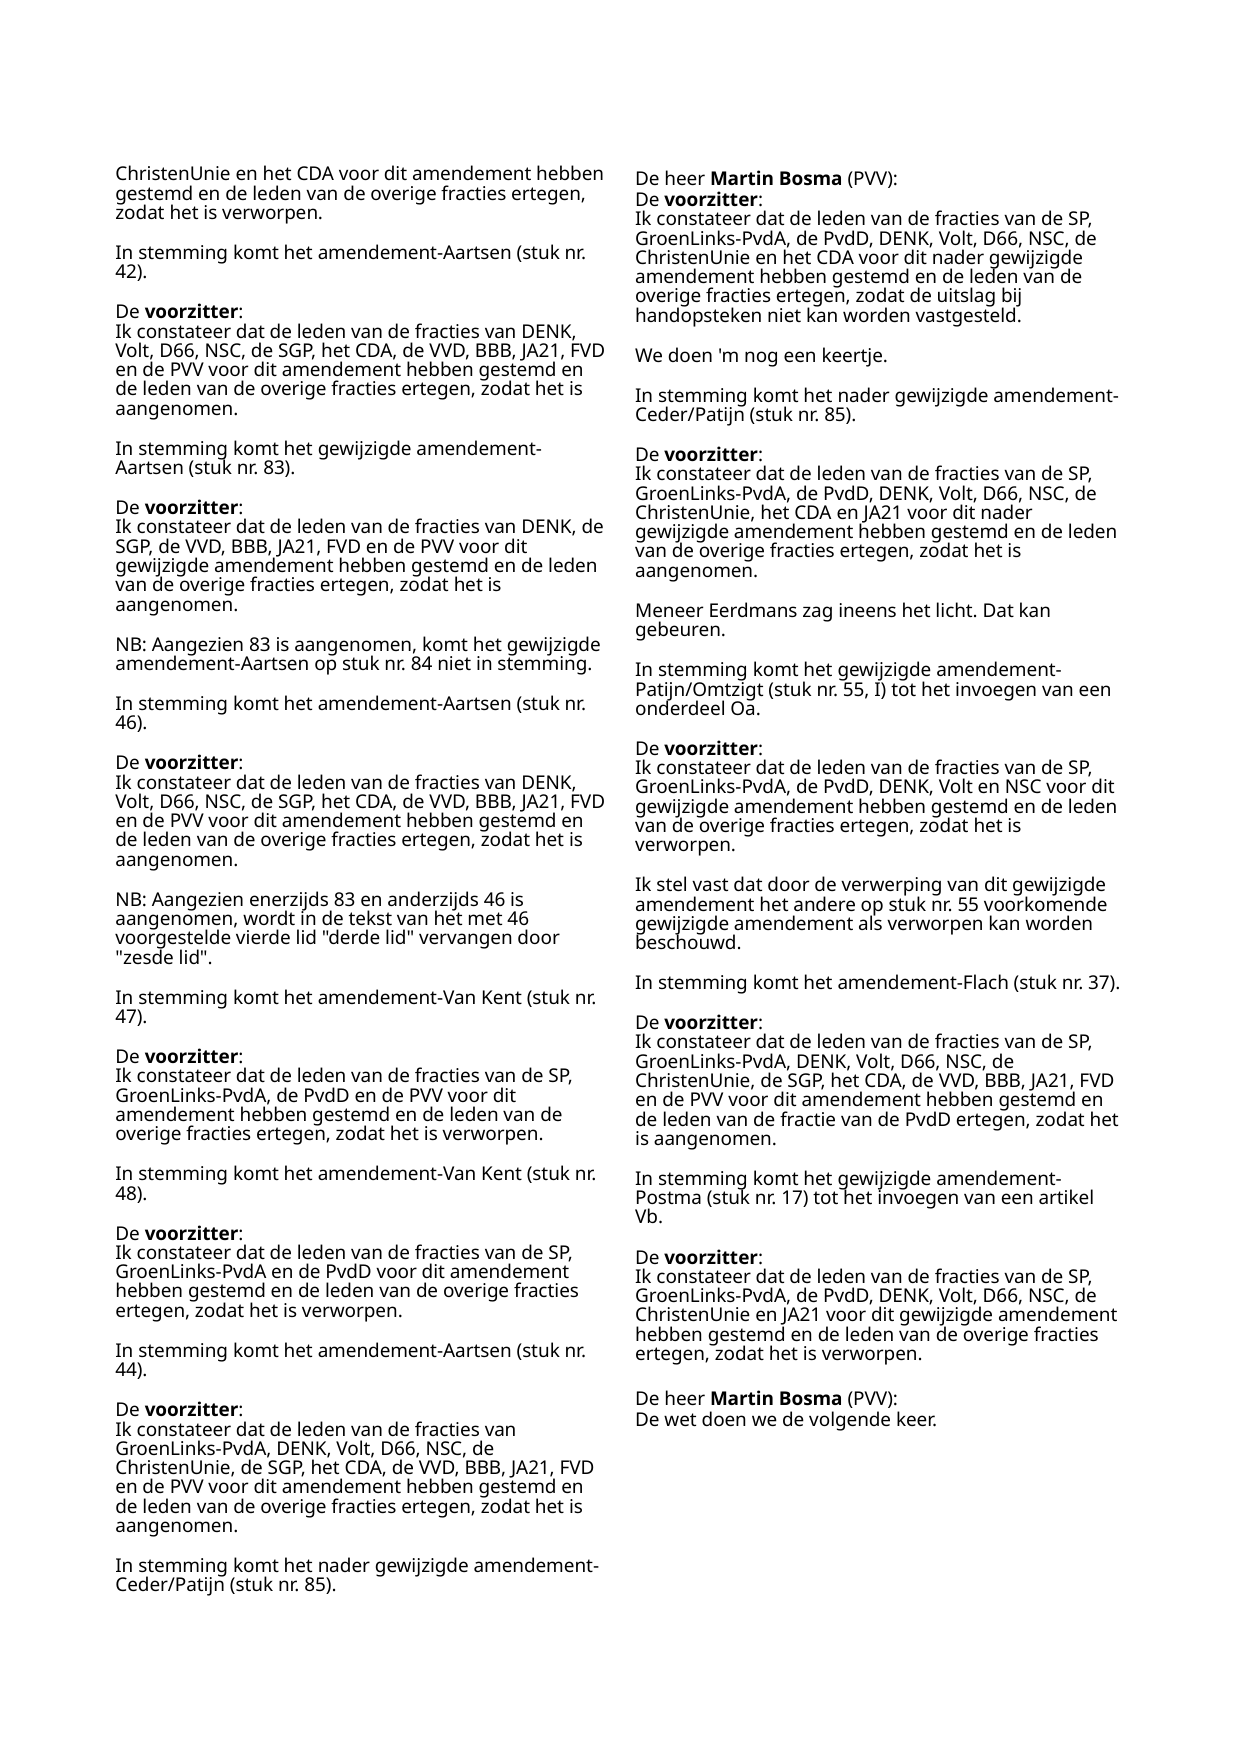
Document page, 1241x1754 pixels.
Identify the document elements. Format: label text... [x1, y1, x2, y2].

text In stemming komt het amendement-Flach (stuk nr. 37). [635, 974, 1125, 993]
text In stemming komt het amendement-Aartsen (stuk nr. 44). [115, 1342, 605, 1380]
text ChristenUnie en het CDA voor dit amendement hebben gestemd en de leden van de overige fracties ertegen, zodat het is verworpen. [115, 165, 605, 223]
text Ik constateer dat de leden van de fracties van de SP, GroenLinks-PvdA, de PvdD en de PVV voor dit amendement hebben gestemd en de leden van de overige fracties ertegen, zodat het is verworpen. [115, 1067, 605, 1144]
text De voorzitter: [115, 303, 605, 323]
text Ik constateer dat de leden van de fracties van DENK, Volt, D66, NSC, de SGP, het CDA, de VVD, BBB, JA21, FVD en de PVV voor dit amendement hebben gestemd en de leden van de overige fracties ertegen, zodat het is aangenomen. [115, 323, 605, 419]
text We doen 'm nog een keertje. [635, 347, 1125, 366]
text Ik constateer dat de leden van de fracties van DENK, Volt, D66, NSC, de SGP, het CDA, de VVD, BBB, JA21, FVD en de PVV voor dit amendement hebben gestemd en de leden van de overige fracties ertegen, zodat het is aangenomen. [115, 774, 605, 870]
text De voorzitter: [115, 1048, 605, 1067]
text In stemming komt het amendement-Aartsen (stuk nr. 46). [115, 695, 605, 733]
text NB: Aangezien 83 is aangenomen, komt het gewijzigde amendement-Aartsen op stuk nr. 84 niet in stemming. [115, 636, 605, 674]
text Ik constateer dat de leden van de fracties van DENK, de SGP, de VVD, BBB, JA21, FVD en de PVV voor dit gewijzigde amendement hebben gestemd en de leden van de overige fracties ertegen, zodat het is aangenomen. [115, 518, 605, 615]
text In stemming komt het gewijzigde amendement-Aartsen (stuk nr. 83). [115, 440, 605, 478]
text De heer Martin Bosma (PVV): [635, 1385, 1125, 1411]
text Ik constateer dat de leden van de fracties van GroenLinks-PvdA, DENK, Volt, D66, NSC, de ChristenUnie, de SGP, het CDA, de VVD, BBB, JA21, FVD en de PVV voor dit amendement hebben gestemd en de leden van de overige fracties ertegen, zodat het is aangenomen. [115, 1421, 605, 1536]
text De voorzitter: [635, 191, 1125, 210]
text In stemming komt het nader gewijzigde amendement-Ceder/Patijn (stuk nr. 85). [115, 1557, 605, 1596]
text In stemming komt het nader gewijzigde amendement-Ceder/Patijn (stuk nr. 85). [635, 387, 1125, 425]
text De voorzitter: [115, 499, 605, 518]
text Ik constateer dat de leden van de fracties van de SP, GroenLinks-PvdA, de PvdD, DENK, Volt, D66, NSC, de ChristenUnie, het CDA en JA21 voor dit nader gewijzigde amendement hebben gestemd en de leden van de overige fracties ertegen, zodat het is aangenomen. [635, 465, 1125, 581]
text Meneer Eerdmans zag ineens het licht. Dat kan gebeuren. [635, 602, 1125, 640]
text De voorzitter: [115, 1401, 605, 1421]
text In stemming komt het amendement-Van Kent (stuk nr. 47). [115, 989, 605, 1027]
text Ik constateer dat de leden van de fracties van de SP, GroenLinks-PvdA, DENK, Volt, D66, NSC, de ChristenUnie, de SGP, het CDA, de VVD, BBB, JA21, FVD en de PVV voor dit amendement hebben gestemd en de leden van de fractie van de PvdD ertegen, zodat het is aangenomen. [635, 1033, 1125, 1149]
text De wet doen we de volgende keer. [635, 1411, 1125, 1430]
text De voorzitter: [115, 1225, 605, 1244]
text De voorzitter: [635, 446, 1125, 465]
text Ik constateer dat de leden van de fracties van de SP, GroenLinks-PvdA, de PvdD, DENK, Volt en NSC voor dit gewijzigde amendement hebben gestemd en de leden van de overige fracties ertegen, zodat het is verworpen. [635, 759, 1125, 856]
text In stemming komt het gewijzigde amendement-Patijn/Omtzigt (stuk nr. 55, I) tot het invoegen van een onderdeel Oa. [635, 661, 1125, 719]
text Ik stel vast dat door de verwerping van dit gewijzigde amendement het andere op stuk nr. 55 voorkomende gewijzigde amendement als verworpen kan worden beschouwd. [635, 876, 1125, 953]
text In stemming komt het gewijzigde amendement-Postma (stuk nr. 17) tot het invoegen van een artikel Vb. [635, 1170, 1125, 1228]
text De voorzitter: [635, 1014, 1125, 1033]
text Ik constateer dat de leden van de fracties van de SP, GroenLinks-PvdA, de PvdD, DENK, Volt, D66, NSC, de ChristenUnie en JA21 voor dit gewijzigde amendement hebben gestemd en de leden van de overige fracties ertegen, zodat het is verworpen. [635, 1268, 1125, 1364]
text Ik constateer dat de leden van de fracties van de SP, GroenLinks-PvdA, de PvdD, DENK, Volt, D66, NSC, de ChristenUnie en het CDA voor dit nader gewijzigde amendement hebben gestemd en de leden van de overige fracties ertegen, zodat de uitslag bij handopsteken niet kan worden vastgesteld. [635, 210, 1125, 326]
text NB: Aangezien enerzijds 83 en anderzijds 46 is aangenomen, wordt in de tekst van het met 46 voorgestelde vierde lid "derde lid" vervangen door "zesde lid". [115, 891, 605, 968]
text De voorzitter: [635, 1249, 1125, 1268]
text In stemming komt het amendement-Aartsen (stuk nr. 42). [115, 244, 605, 282]
text De heer Martin Bosma (PVV): [635, 165, 1125, 191]
text Ik constateer dat de leden van de fracties van de SP, GroenLinks-PvdA en de PvdD voor dit amendement hebben gestemd en de leden van de overige fracties ertegen, zodat het is verworpen. [115, 1244, 605, 1321]
text In stemming komt het amendement-Van Kent (stuk nr. 48). [115, 1165, 605, 1204]
text De voorzitter: [635, 740, 1125, 759]
text De voorzitter: [115, 754, 605, 774]
